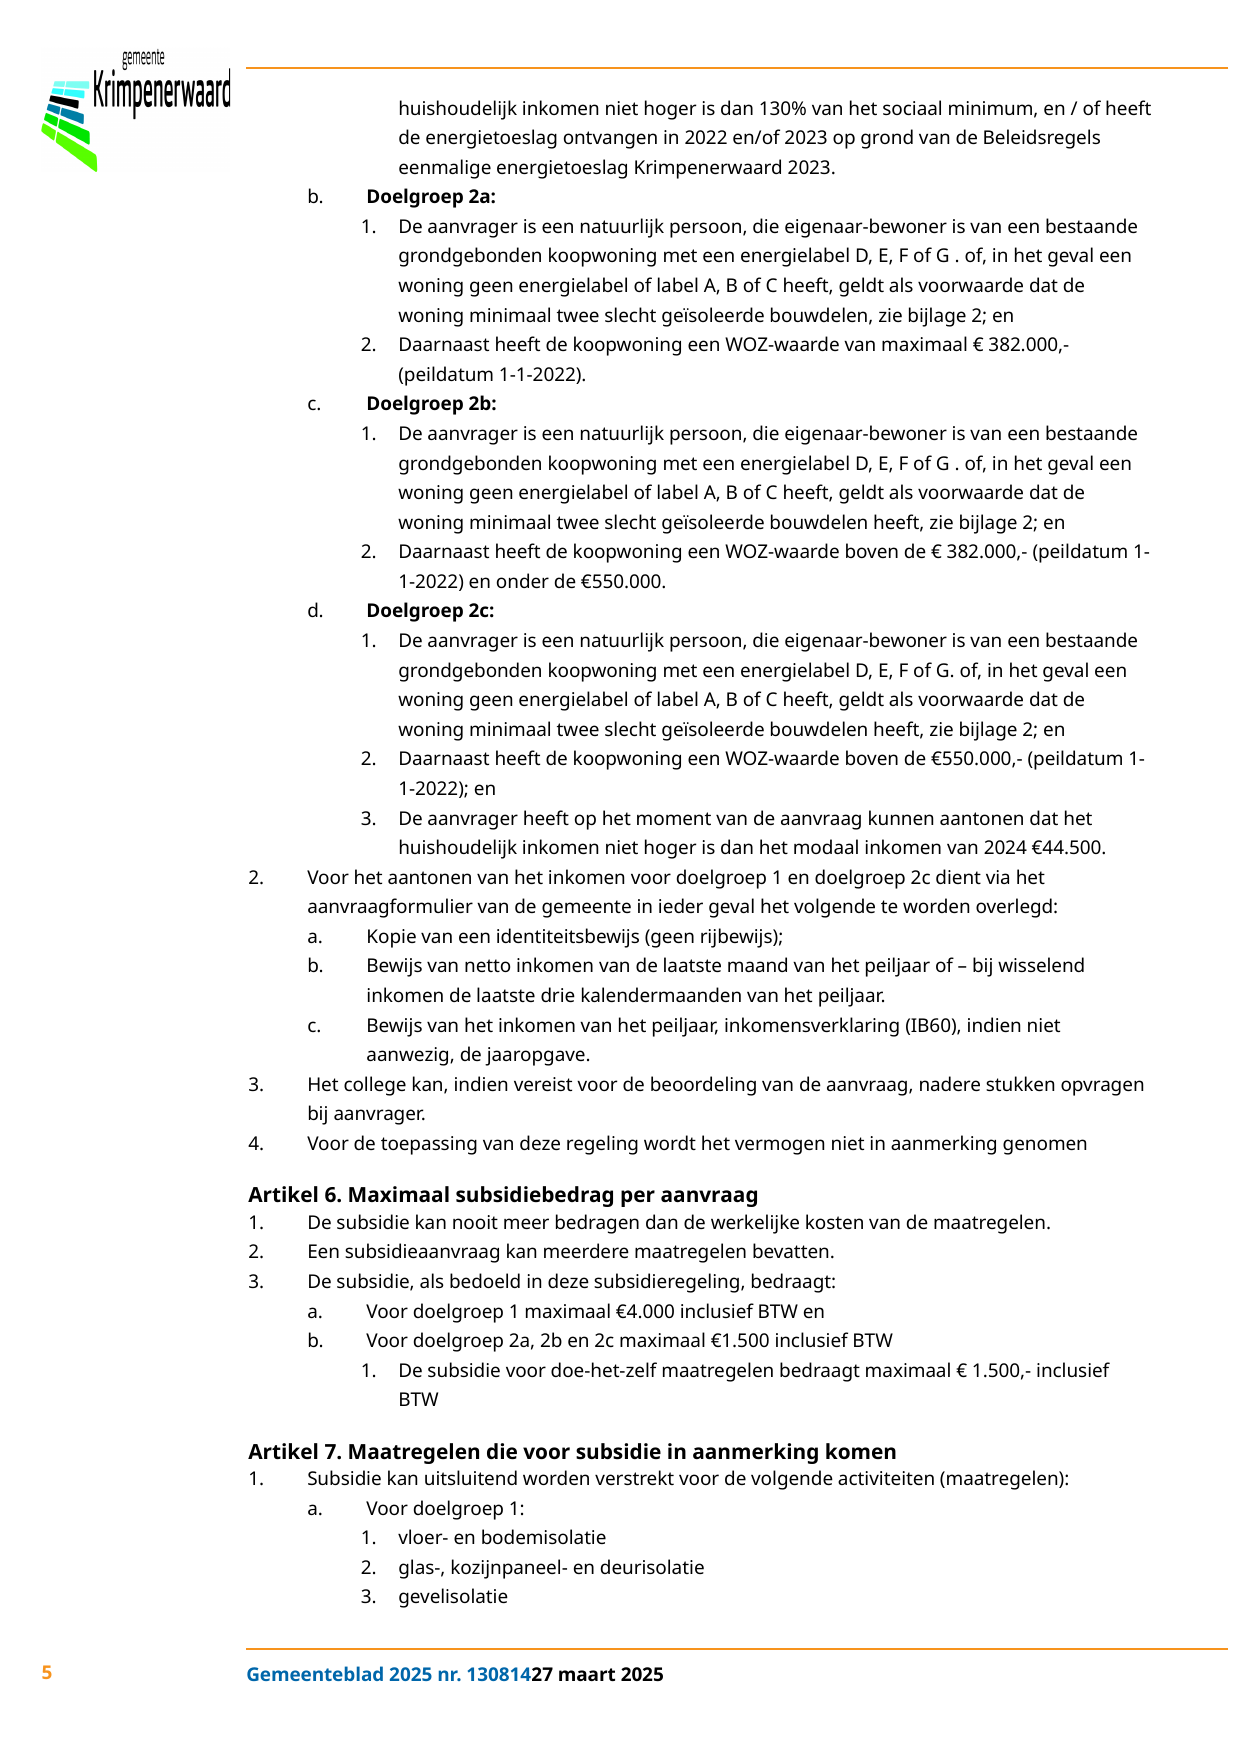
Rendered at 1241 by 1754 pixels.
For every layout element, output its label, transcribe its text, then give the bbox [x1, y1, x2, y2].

list Voor doelgroep 1 maximaal €4.000 inclusief BTW en [307, 1298, 1152, 1323]
list Voor doelgroep 2a, 2b en 2c maximaal €1.500 inclusief BTW [307, 1327, 1152, 1353]
list Daarnaast heeft de koopwoning een WOZ-waarde boven de €550.000,- (peildatum 1-1-2022); en [361, 746, 1152, 801]
list gevelisolatie [361, 1584, 1152, 1609]
list Kopie van een identiteitsbewijs (geen rijbewijs); [307, 923, 1152, 949]
list Daarnaast heeft de koopwoning een WOZ-waarde van maximaal € 382.000,- (peildatum 1-1-2022). [361, 331, 1152, 387]
list Doelgroep 2c: [307, 598, 1152, 623]
list huishoudelijk inkomen niet hoger is dan 130% van het sociaal minimum, en / of heeft de energietoeslag ontvangen in 2022 en/of 2023 op grond van de Beleidsregels eenmalige energietoeslag Krimpenerwaard 2023. [361, 95, 1152, 180]
list glas-, kozijnpaneel- en deurisolatie [361, 1554, 1152, 1580]
list vloer- en bodemisolatie [361, 1524, 1152, 1550]
list Een subsidieaanvraag kan meerdere maatregelen bevatten. [248, 1239, 1152, 1264]
list Doelgroep 2b: [307, 391, 1152, 416]
list De aanvrager is een natuurlijk persoon, die eigenaar-bewoner is van een bestaande grondgebonden koopwoning met een energielabel D, E, F of G . of, in het geval een woning geen energielabel of label A, B of C heeft, geldt als voorwaarde dat de woning minimaal twee slecht geïsoleerde bouwdelen, zie bijlage 2; en [361, 213, 1152, 328]
list Subsidie kan uitsluitend worden verstrekt voor de volgende activiteiten (maatregelen): [248, 1465, 1152, 1491]
list Bewijs van het inkomen van het peiljaar, inkomensverklaring (IB60), indien niet aanwezig, de jaaropgave. [307, 1012, 1152, 1067]
list Het college kan, indien vereist voor de beoordeling van de aanvraag, nadere stukken opvragen bij aanvrager. [248, 1071, 1152, 1126]
picture [41, 47, 231, 172]
list De subsidie kan nooit meer bedragen dan de werkelijke kosten van de maatregelen. [248, 1209, 1152, 1235]
text Artikel 6. Maximaal subsidiebedrag per aanvraag [248, 1181, 1152, 1209]
list Doelgroep 2a: [307, 183, 1152, 209]
list Voor het aantonen van het inkomen voor doelgroep 1 en doelgroep 2c dient via het aanvraagformulier van de gemeente in ieder geval het volgende te worden overlegd: [248, 864, 1152, 919]
list De aanvrager is een natuurlijk persoon, die eigenaar-bewoner is van een bestaande grondgebonden koopwoning met een energielabel D, E, F of G . of, in het geval een woning geen energielabel of label A, B of C heeft, geldt als voorwaarde dat de woning minimaal twee slecht geïsoleerde bouwdelen heeft, zie bijlage 2; en [361, 420, 1152, 535]
list De subsidie, als bedoeld in deze subsidieregeling, bedraagt: [248, 1268, 1152, 1294]
text Artikel 7. Maatregelen die voor subsidie in aanmerking komen [248, 1437, 1152, 1465]
list De subsidie voor doe-het-zelf maatregelen bedraagt maximaal € 1.500,- inclusief BTW [361, 1357, 1152, 1412]
list Daarnaast heeft de koopwoning een WOZ-waarde boven de € 382.000,- (peildatum 1-1-2022) en onder de €550.000. [361, 538, 1152, 594]
list Voor de toepassing van deze regeling wordt het vermogen niet in aanmerking genomen [248, 1130, 1152, 1156]
list De aanvrager is een natuurlijk persoon, die eigenaar-bewoner is van een bestaande grondgebonden koopwoning met een energielabel D, E, F of G. of, in het geval een woning geen energielabel of label A, B of C heeft, geldt als voorwaarde dat de woning minimaal twee slecht geïsoleerde bouwdelen heeft, zie bijlage 2; en [361, 627, 1152, 742]
list Voor doelgroep 1: [307, 1495, 1152, 1521]
list Bewijs van netto inkomen van de laatste maand van het peiljaar of – bij wisselend inkomen de laatste drie kalendermaanden van het peiljaar. [307, 953, 1152, 1008]
list De aanvrager heeft op het moment van de aanvraag kunnen aantonen dat het huishoudelijk inkomen niet hoger is dan het modaal inkomen van 2024 €44.500. [361, 805, 1152, 860]
